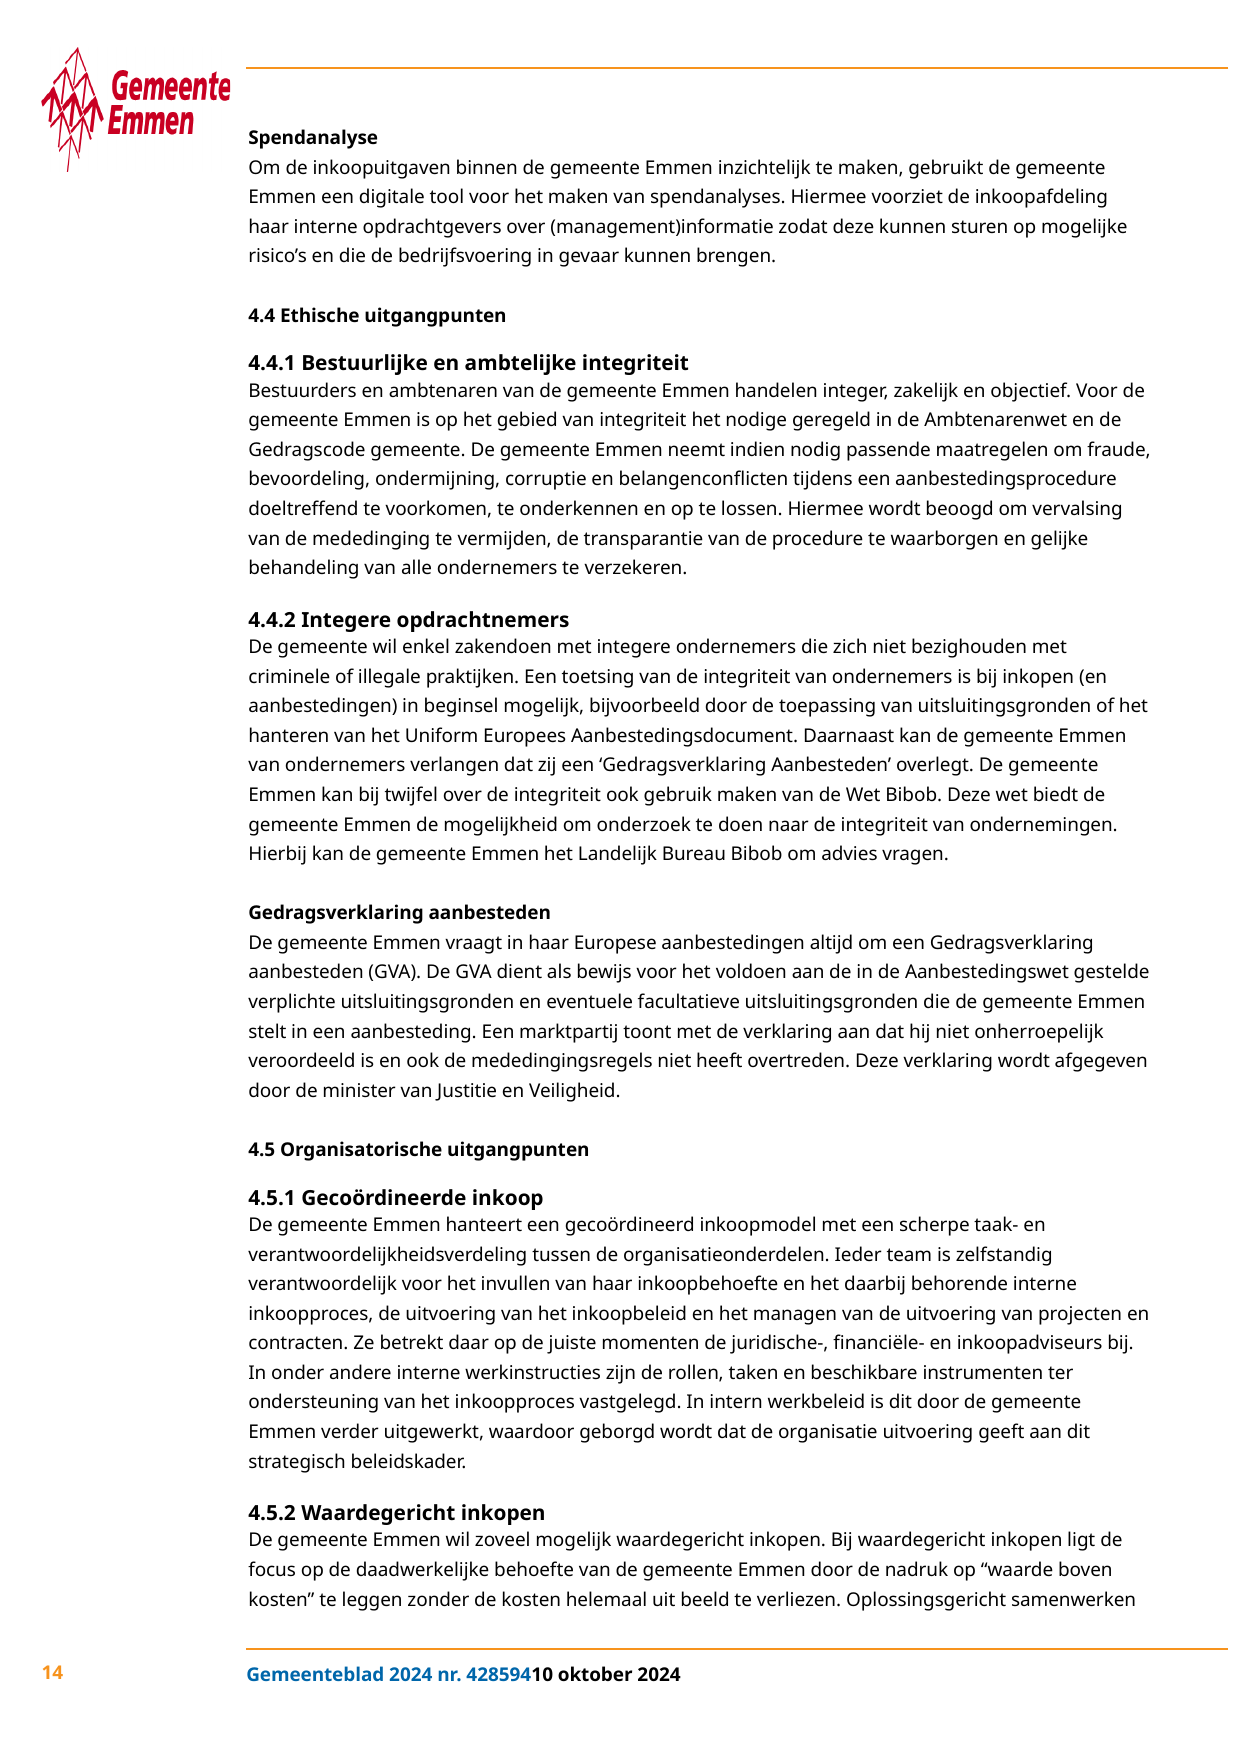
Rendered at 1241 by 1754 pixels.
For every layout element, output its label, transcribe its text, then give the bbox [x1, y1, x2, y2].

text 4.5 Organisatorische uitgangpunten [248, 1136, 1152, 1162]
text 4.4.1 Bestuurlijke en ambtelijke integriteit [248, 348, 1152, 377]
text 4.4.2 Integere opdrachtnemers [248, 605, 1152, 633]
text De gemeente Emmen wil zoveel mogelijk waardegericht inkopen. Bij waardegericht inkopen ligt de focus op de daadwerkelijke behoefte van de gemeente Emmen door de nadruk op “waarde boven kosten” te leggen zonder de kosten helemaal uit beeld te verliezen. Oplossingsgericht samenwerken [248, 1527, 1152, 1612]
text Bestuurders en ambtenaren van de gemeente Emmen handelen integer, zakelijk en objectief. Voor de gemeente Emmen is op het gebied van integriteit het nodige geregeld in de Ambtenarenwet en de Gedragscode gemeente. De gemeente Emmen neemt indien nodig passende maatregelen om fraude, bevoordeling, ondermijning, corruptie en belangenconflicten tijdens een aanbestedingsprocedure doeltreffend te voorkomen, te onderkennen en op te lossen. Hiermee wordt beoogd om vervalsing van de mededinging te vermijden, de transparantie van de procedure te waarborgen en gelijke behandeling van alle ondernemers te verzekeren. [248, 377, 1152, 580]
text Spendanalyse [248, 124, 1152, 150]
text De gemeente Emmen hanteert een gecoördineerd inkoopmodel met een scherpe taak- en verantwoordelijkheidsverdeling tussen de organisatieonderdelen. Ieder team is zelfstandig verantwoordelijk voor het invullen van haar inkoopbehoefte en het daarbij behorende interne inkoopproces, de uitvoering van het inkoopbeleid en het managen van de uitvoering van projecten en contracten. Ze betrekt daar op de juiste momenten de juridische-, financiële- en inkoopadviseurs bij. In onder andere interne werkinstructies zijn de rollen, taken en beschikbare instrumenten ter ondersteuning van het inkoopproces vastgelegd. In intern werkbeleid is dit door de gemeente Emmen verder uitgewerkt, waardoor geborgd wordt dat de organisatie uitvoering geeft aan dit strategisch beleidskader. [248, 1211, 1152, 1473]
text 4.5.2 Waardegericht inkopen [248, 1498, 1152, 1527]
text De gemeente Emmen vraagt in haar Europese aanbestedingen altijd om een Gedragsverklaring aanbesteden (GVA). De GVA dient als bewijs voor het voldoen aan de in de Aanbestedingswet gestelde verplichte uitsluitingsgronden en eventuele facultatieve uitsluitingsgronden die de gemeente Emmen stelt in een aanbesteding. Een marktpartij toont met de verklaring aan dat hij niet onherroepelijk veroordeeld is en ook de mededingingsregels niet heeft overtreden. Deze verklaring wordt afgegeven door de minister van Justitie en Veiligheid. [248, 929, 1152, 1103]
text 4.4 Ethische uitgangpunten [248, 302, 1152, 328]
picture [41, 47, 231, 172]
text 4.5.1 Gecoördineerde inkoop [248, 1183, 1152, 1211]
text De gemeente wil enkel zakendoen met integere ondernemers die zich niet bezighouden met criminele of illegale praktijken. Een toetsing van de integriteit van ondernemers is bij inkopen (en aanbestedingen) in beginsel mogelijk, bijvoorbeeld door de toepassing van uitsluitingsgronden of het hanteren van het Uniform Europees Aanbestedingsdocument. Daarnaast kan de gemeente Emmen van ondernemers verlangen dat zij een ‘Gedragsverklaring Aanbesteden’ overlegt. De gemeente Emmen kan bij twijfel over de integriteit ook gebruik maken van de Wet Bibob. Deze wet biedt de gemeente Emmen de mogelijkheid om onderzoek te doen naar de integriteit van ondernemingen. Hierbij kan de gemeente Emmen het Landelijk Bureau Bibob om advies vragen. [248, 633, 1152, 866]
text Gedragsverklaring aanbesteden [248, 899, 1152, 925]
text Om de inkoopuitgaven binnen de gemeente Emmen inzichtelijk te maken, gebruikt de gemeente Emmen een digitale tool voor het maken van spendanalyses. Hiermee voorziet de inkoopafdeling haar interne opdrachtgevers over (management)informatie zodat deze kunnen sturen op mogelijke risico’s en die de bedrijfsvoering in gevaar kunnen brengen. [248, 154, 1152, 268]
